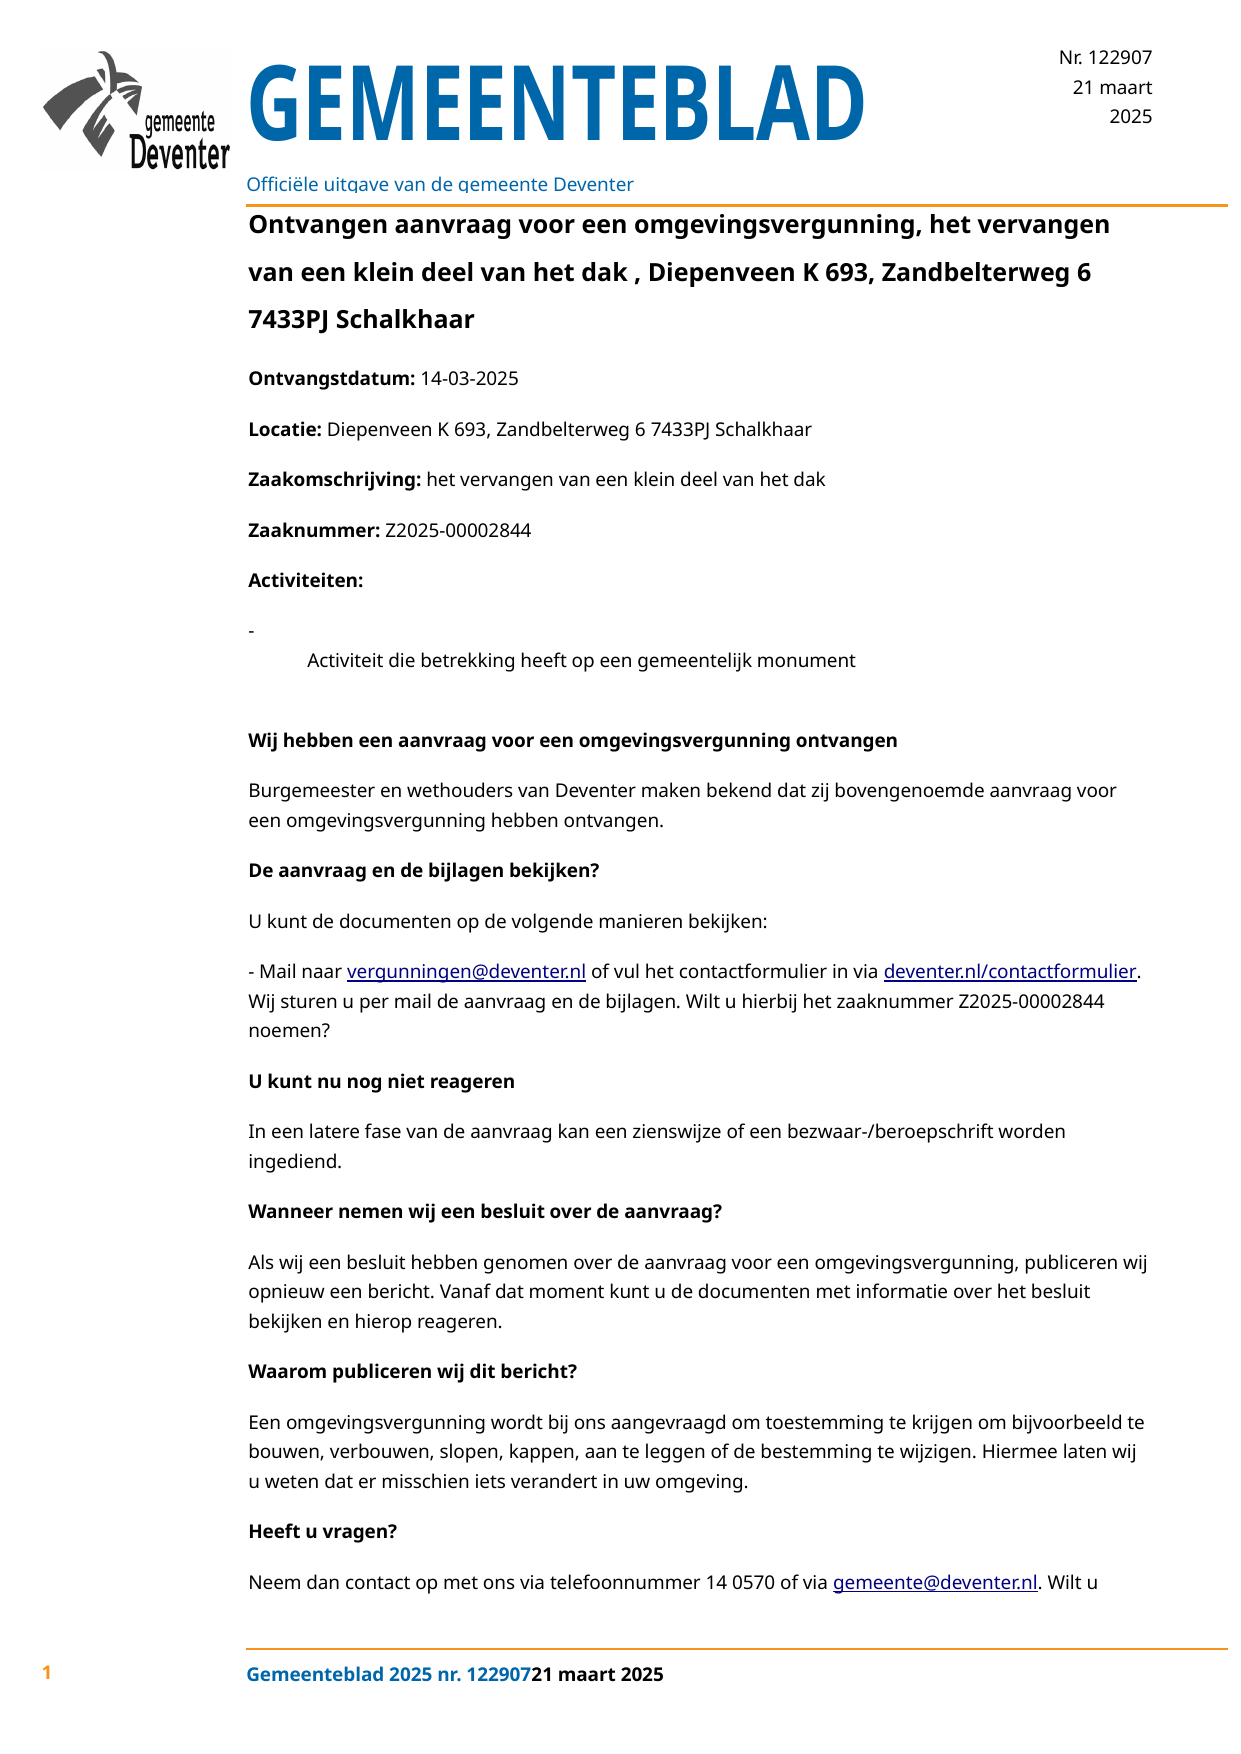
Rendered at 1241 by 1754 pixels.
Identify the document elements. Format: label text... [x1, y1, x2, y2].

text Waarom publiceren wij dit bericht? [248, 1358, 1152, 1384]
text Neem dan contact op met ons via telefoonnummer 14 0570 of via gemeente@deventer.nl. Wilt u [248, 1569, 1152, 1594]
text - Mail naar vergunningen@deventer.nl of vul het contactformulier in via deventer.nl/contactformulier. Wij sturen u per mail de aanvraag en de bijlagen. Wilt u hierbij het zaaknummer Z2025-00002844 noemen? [248, 958, 1152, 1043]
text Locatie: Diepenveen K 693, Zandbelterweg 6 7433PJ Schalkhaar [248, 416, 1152, 442]
text Ontvangen aanvraag voor een omgevingsvergunning, het vervangen van een klein deel van het dak , Diepenveen K 693, Zandbelterweg 6 7433PJ Schalkhaar [248, 207, 1152, 336]
text U kunt de documenten op de volgende manieren bekijken: [248, 908, 1152, 934]
text Activiteiten: [248, 567, 1152, 593]
text Burgemeester en wethouders van Deventer maken bekend dat zij bovengenoemde aanvraag voor een omgevingsvergunning hebben ontvangen. [248, 778, 1152, 833]
text In een latere fase van de aanvraag kan een zienswijze of een bezwaar-/beroepschrift worden ingediend. [248, 1118, 1152, 1174]
text Wanneer nemen wij een besluit over de aanvraag? [248, 1198, 1152, 1224]
text U kunt nu nog niet reageren [248, 1068, 1152, 1094]
text Een omgevingsvergunning wordt bij ons aangevraagd om toestemming te krijgen om bijvoorbeeld te bouwen, verbouwen, slopen, kappen, aan te leggen of de bestemming te wijzigen. Hiermee laten wij u weten dat er misschien iets verandert in uw omgeving. [248, 1409, 1152, 1494]
text Zaaknummer: Z2025-00002844 [248, 517, 1152, 542]
text Ontvangstdatum: 14-03-2025 [248, 366, 1152, 391]
text Als wij een besluit hebben genomen over de aanvraag voor een omgevingsvergunning, publiceren wij opnieuw een bericht. Vanaf dat moment kunt u de documenten met informatie over het besluit bekijken en hierop reageren. [248, 1249, 1152, 1334]
text Heeft u vragen? [248, 1518, 1152, 1544]
text Zaakomschrijving: het vervangen van een klein deel van het dak [248, 466, 1152, 492]
picture [41, 47, 231, 172]
list Activiteit die betrekking heeft op een gemeentelijk monument [248, 647, 1152, 673]
text De aanvraag en de bijlagen bekijken? [248, 858, 1152, 883]
text Wij hebben een aanvraag voor een omgevingsvergunning ontvangen [248, 727, 1152, 753]
